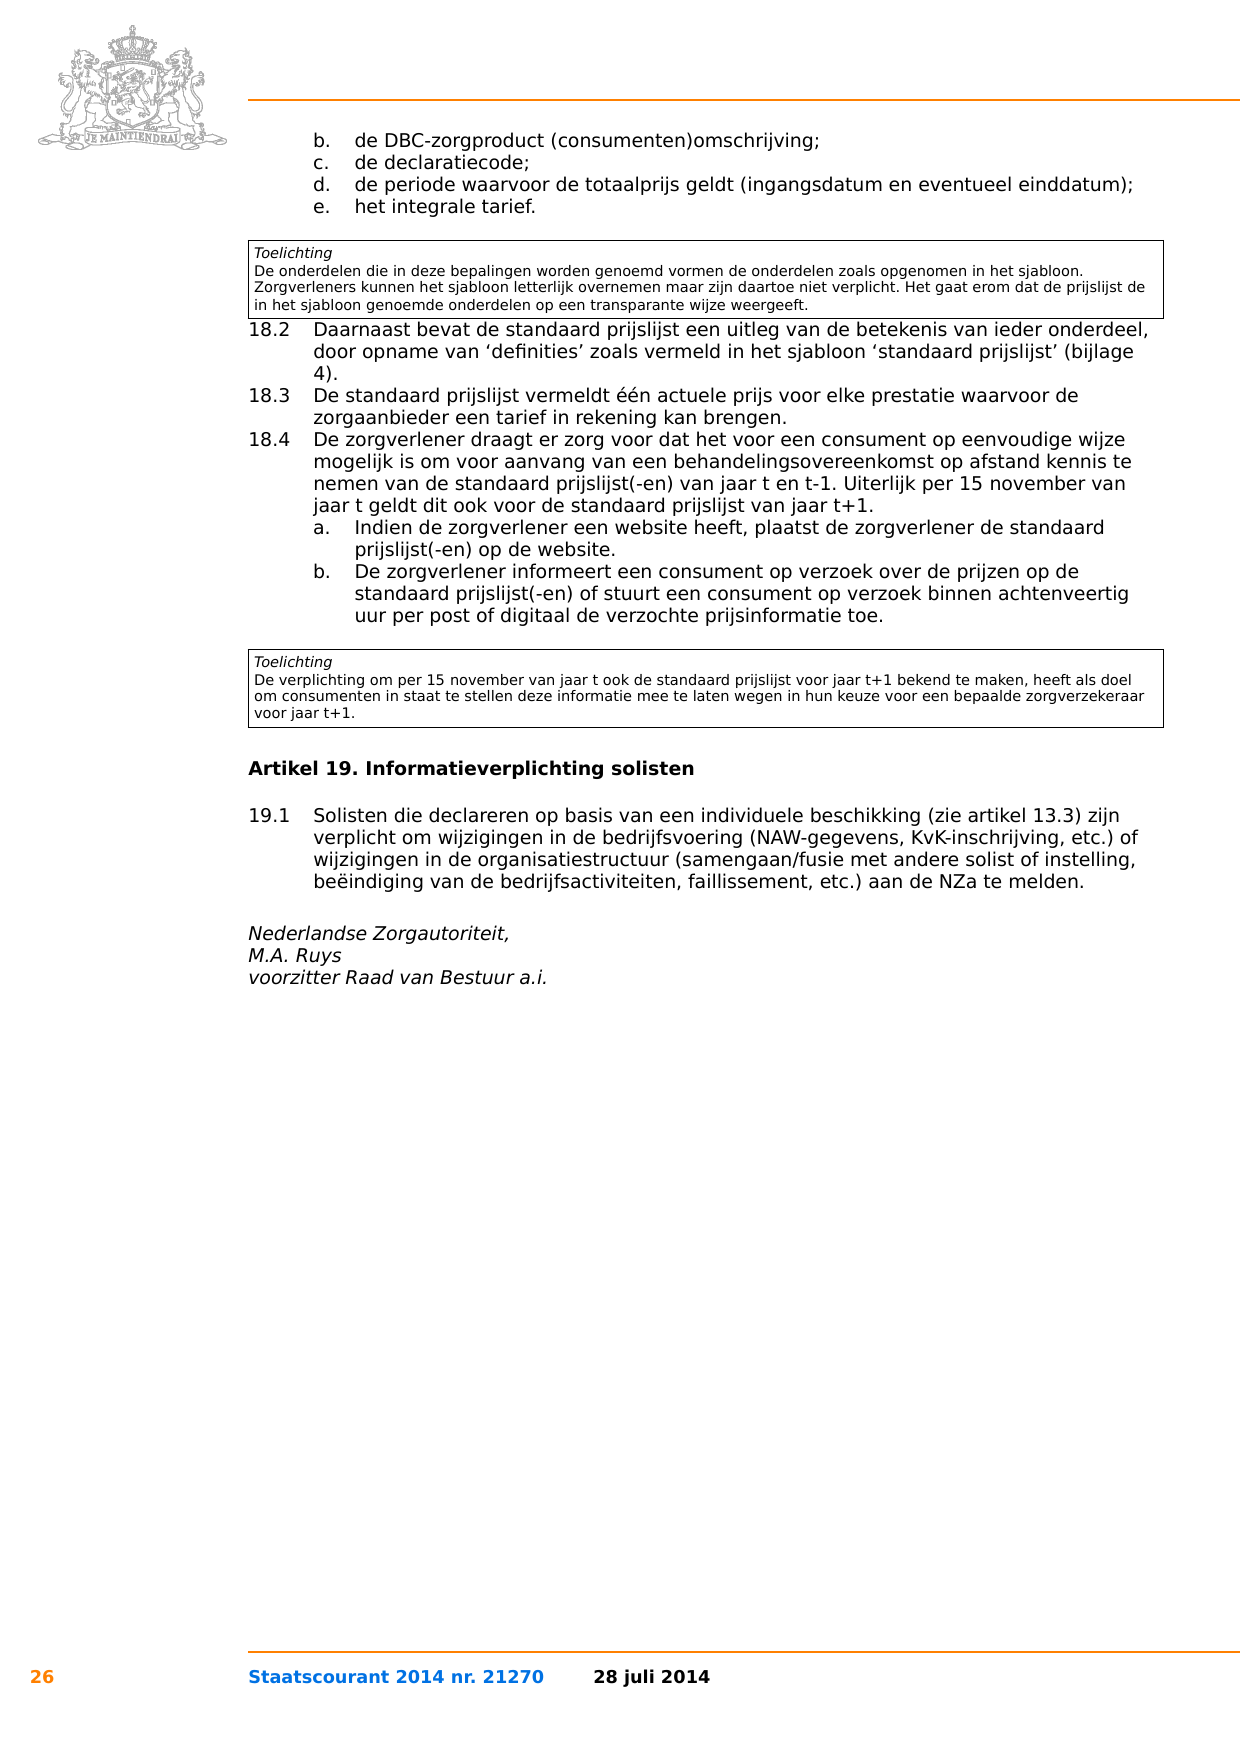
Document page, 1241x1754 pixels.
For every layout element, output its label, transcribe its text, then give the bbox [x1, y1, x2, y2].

text e. het integrale tarief. [313, 196, 1163, 218]
text 18.2 Daarnaast bevat de standaard prijslijst een uitleg van de betekenis van ieder onderdeel, door opname van ‘definities’ zoals vermeld in het sjabloon ‘standaard prijslijst’ (bijlage 4). [248, 319, 1163, 385]
table_header Toelichting De onderdelen die in deze bepalingen worden genoemd vormen de onderdelen zoals opgenomen in het sjabloon. Zorgverleners kunnen het sjabloon letterlijk overnemen maar zijn daartoe niet verplicht. Het gaat erom dat de prijslijst de in het sjabloon genoemde onderdelen op een transparante wijze weergeeft. [249, 241, 1163, 318]
text 18.3 De standaard prijslijst vermeldt één actuele prijs voor elke prestatie waarvoor de zorgaanbieder een tarief in rekening kan brengen. [248, 385, 1163, 429]
picture [38, 25, 227, 150]
table_header Toelichting De verplichting om per 15 november van jaar t ook de standaard prijslijst voor jaar t+1 bekend te maken, heeft als doel om consumenten in staat te stellen deze informatie mee te laten wegen in hun keuze voor een bepaalde zorgverzekeraar voor jaar t+1. [249, 650, 1163, 727]
text d. de periode waarvoor de totaalprijs geldt (ingangsdatum en eventueel einddatum); [313, 174, 1163, 196]
text b. de DBC-zorgproduct (consumenten)omschrijving; [313, 130, 1163, 152]
text c. de declaratiecode; [313, 152, 1163, 174]
text 18.4 De zorgverlener draagt er zorg voor dat het voor een consument op eenvoudige wijze mogelijk is om voor aanvang van een behandelingsovereenkomst op afstand kennis te nemen van de standaard prijslijst(-en) van jaar t en t-1. Uiterlijk per 15 november van jaar t geldt dit ook voor de standaard prijslijst van jaar t+1. [248, 429, 1163, 517]
text 19.1 Solisten die declareren op basis van een individuele beschikking (zie artikel 13.3) zijn verplicht om wijzigingen in de bedrijfsvoering (NAW-gegevens, KvK-inschrijving, etc.) of wijzigingen in de organisatiestructuur (samengaan/fusie met andere solist of instelling, beëindiging van de bedrijfsactiviteiten, faillissement, etc.) aan de NZa te melden. [248, 805, 1163, 893]
subtitle Artikel 19. Informatieverplichting solisten [248, 758, 1163, 780]
text Nederlandse Zorgautoriteit, M.A. Ruys voorzitter Raad van Bestuur a.i. [248, 923, 1163, 989]
text b. De zorgverlener informeert een consument op verzoek over de prijzen op de standaard prijslijst(-en) of stuurt een consument op verzoek binnen achtenveertig uur per post of digitaal de verzochte prijsinformatie toe. [313, 561, 1163, 627]
text a. Indien de zorgverlener een website heeft, plaatst de zorgverlener de standaard prijslijst(-en) op de website. [313, 517, 1163, 561]
